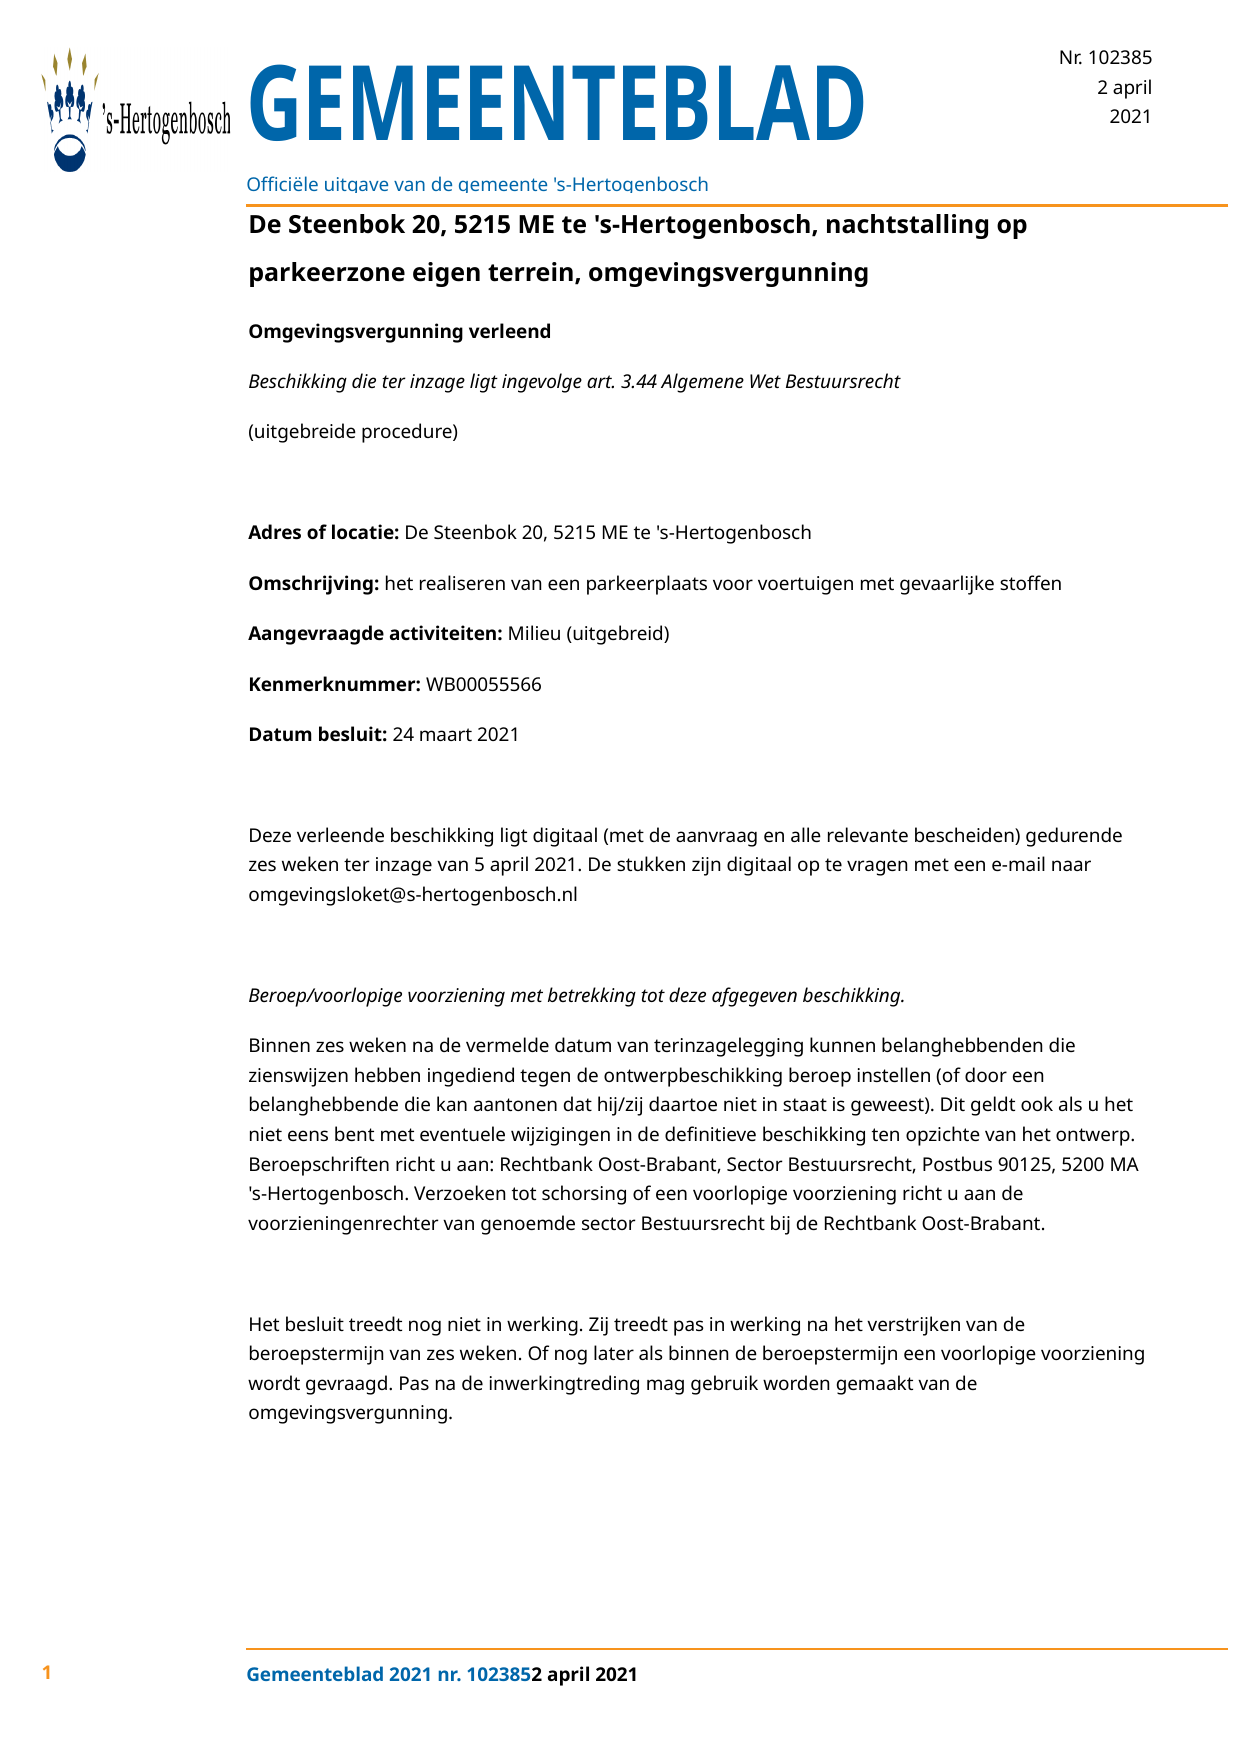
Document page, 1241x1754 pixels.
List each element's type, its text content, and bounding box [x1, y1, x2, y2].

text Datum besluit: 24 maart 2021 [248, 721, 1152, 747]
text Omschrijving: het realiseren van een parkeerplaats voor voertuigen met gevaarlijke stoffen [248, 570, 1152, 596]
text Adres of locatie: De Steenbok 20, 5215 ME te 's-Hertogenbosch [248, 519, 1152, 545]
text Kenmerknummer: WB00055566 [248, 671, 1152, 697]
text (uitgebreide procedure) [248, 419, 1152, 444]
text De Steenbok 20, 5215 ME te 's-Hertogenbosch, nachtstalling op parkeerzone eigen terrein, omgevingsvergunning [248, 207, 1152, 288]
text Binnen zes weken na de vermelde datum van terinzagelegging kunnen belanghebbenden die zienswijzen hebben ingediend tegen de ontwerpbeschikking beroep instellen (of door een belanghebbende die kan aantonen dat hij/zij daartoe niet in staat is geweest). Dit geldt ook als u het niet eens bent met eventuele wijzigingen in de definitieve beschikking ten opzichte van het ontwerp. Beroepschriften richt u aan: Rechtbank Oost-Brabant, Sector Bestuursrecht, Postbus 90125, 5200 MA 's-Hertogenbosch. Verzoeken tot schorsing of een voorlopige voorziening richt u aan de voorzieningenrechter van genoemde sector Bestuursrecht bij de Rechtbank Oost-Brabant. [248, 1032, 1152, 1236]
text Het besluit treedt nog niet in werking. Zij treedt pas in werking na het verstrijken van de beroepstermijn van zes weken. Of nog later als binnen de beroepstermijn een voorlopige voorziening wordt gevraagd. Pas na de inwerkingtreding mag gebruik worden gemaakt van de omgevingsvergunning. [248, 1311, 1152, 1425]
text Aangevraagde activiteiten: Milieu (uitgebreid) [248, 620, 1152, 646]
text Beschikking die ter inzage ligt ingevolge art. 3.44 Algemene Wet Bestuursrecht [248, 368, 1152, 394]
picture [41, 47, 231, 172]
text Omgevingsvergunning verleend [248, 318, 1152, 344]
text Beroep/voorlopige voorziening met betrekking tot deze afgegeven beschikking. [248, 982, 1152, 1008]
text Deze verleende beschikking ligt digitaal (met de aanvraag en alle relevante bescheiden) gedurende zes weken ter inzage van 5 april 2021. De stukken zijn digitaal op te vragen met een e-mail naar omgevingsloket@s-hertogenbosch.nl [248, 822, 1152, 907]
